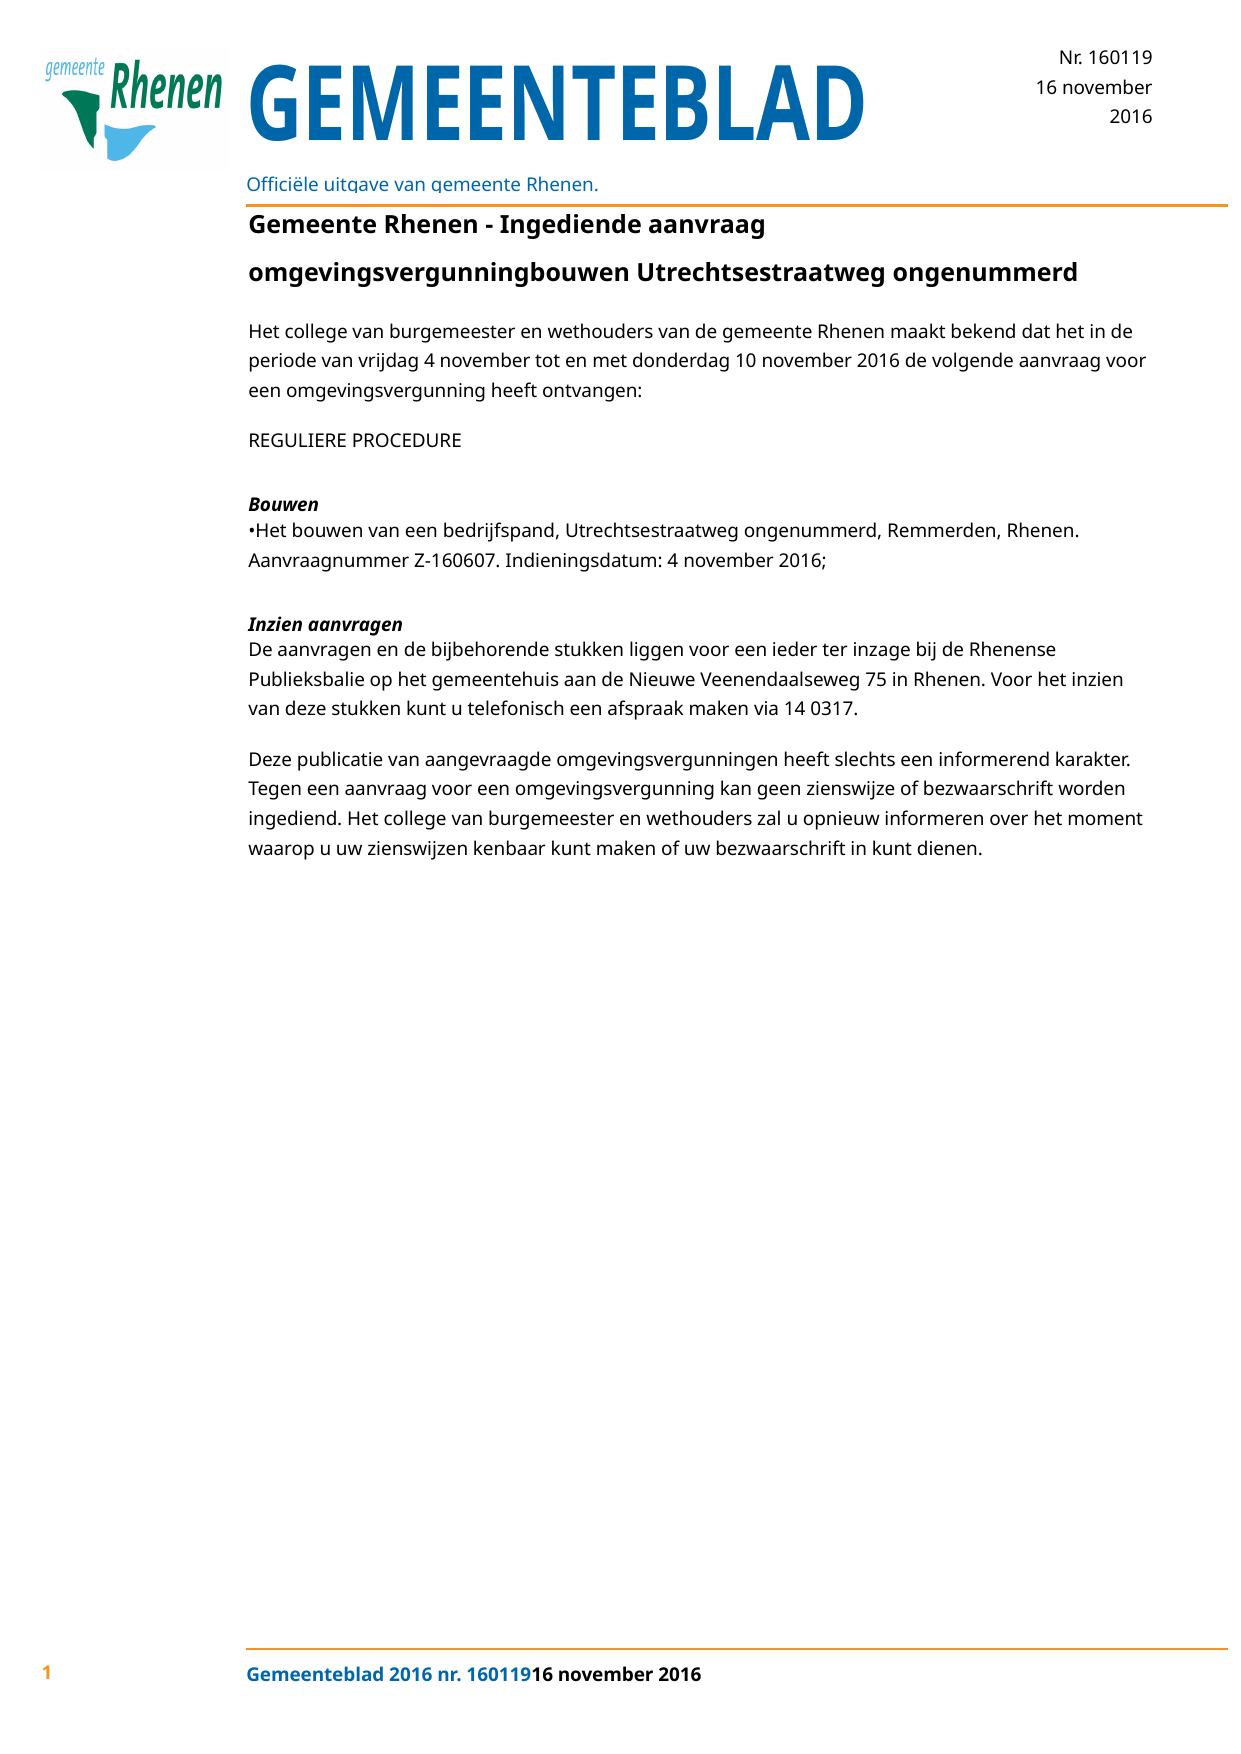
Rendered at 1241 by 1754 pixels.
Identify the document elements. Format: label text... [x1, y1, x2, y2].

text Inzien aanvragen [248, 611, 1152, 636]
text REGULIERE PROCEDURE [248, 427, 1152, 453]
text Gemeente Rhenen - Ingediende aanvraag omgevingsvergunningbouwen Utrechtsestraatweg ongenummerd [248, 207, 1152, 288]
text De aanvragen en de bijbehorende stukken liggen voor een ieder ter inzage bij de Rhenense Publieksbalie op het gemeentehuis aan de Nieuwe Veenendaalseweg 75 in Rhenen. Voor het inzien van deze stukken kunt u telefonisch een afspraak maken via 14 0317. [248, 636, 1152, 721]
text Bouwen [248, 491, 1152, 517]
text Het college van burgemeester en wethouders van de gemeente Rhenen maakt bekend dat het in de periode van vrijdag 4 november tot en met donderdag 10 november 2016 de volgende aanvraag voor een omgevingsvergunning heeft ontvangen: [248, 318, 1152, 403]
picture [41, 47, 231, 172]
text Deze publicatie van aangevraagde omgevingsvergunningen heeft slechts een informerend karakter. Tegen een aanvraag voor een omgevingsvergunning kan geen zienswijze of bezwaarschrift worden ingediend. Het college van burgemeester en wethouders zal u opnieuw informeren over het moment waarop u uw zienswijzen kenbaar kunt maken of uw bezwaarschrift in kunt dienen. [248, 746, 1152, 861]
text •Het bouwen van een bedrijfspand, Utrechtsestraatweg ongenummerd, Remmerden, Rhenen. Aanvraagnummer Z-160607. Indieningsdatum: 4 november 2016; [248, 517, 1152, 572]
